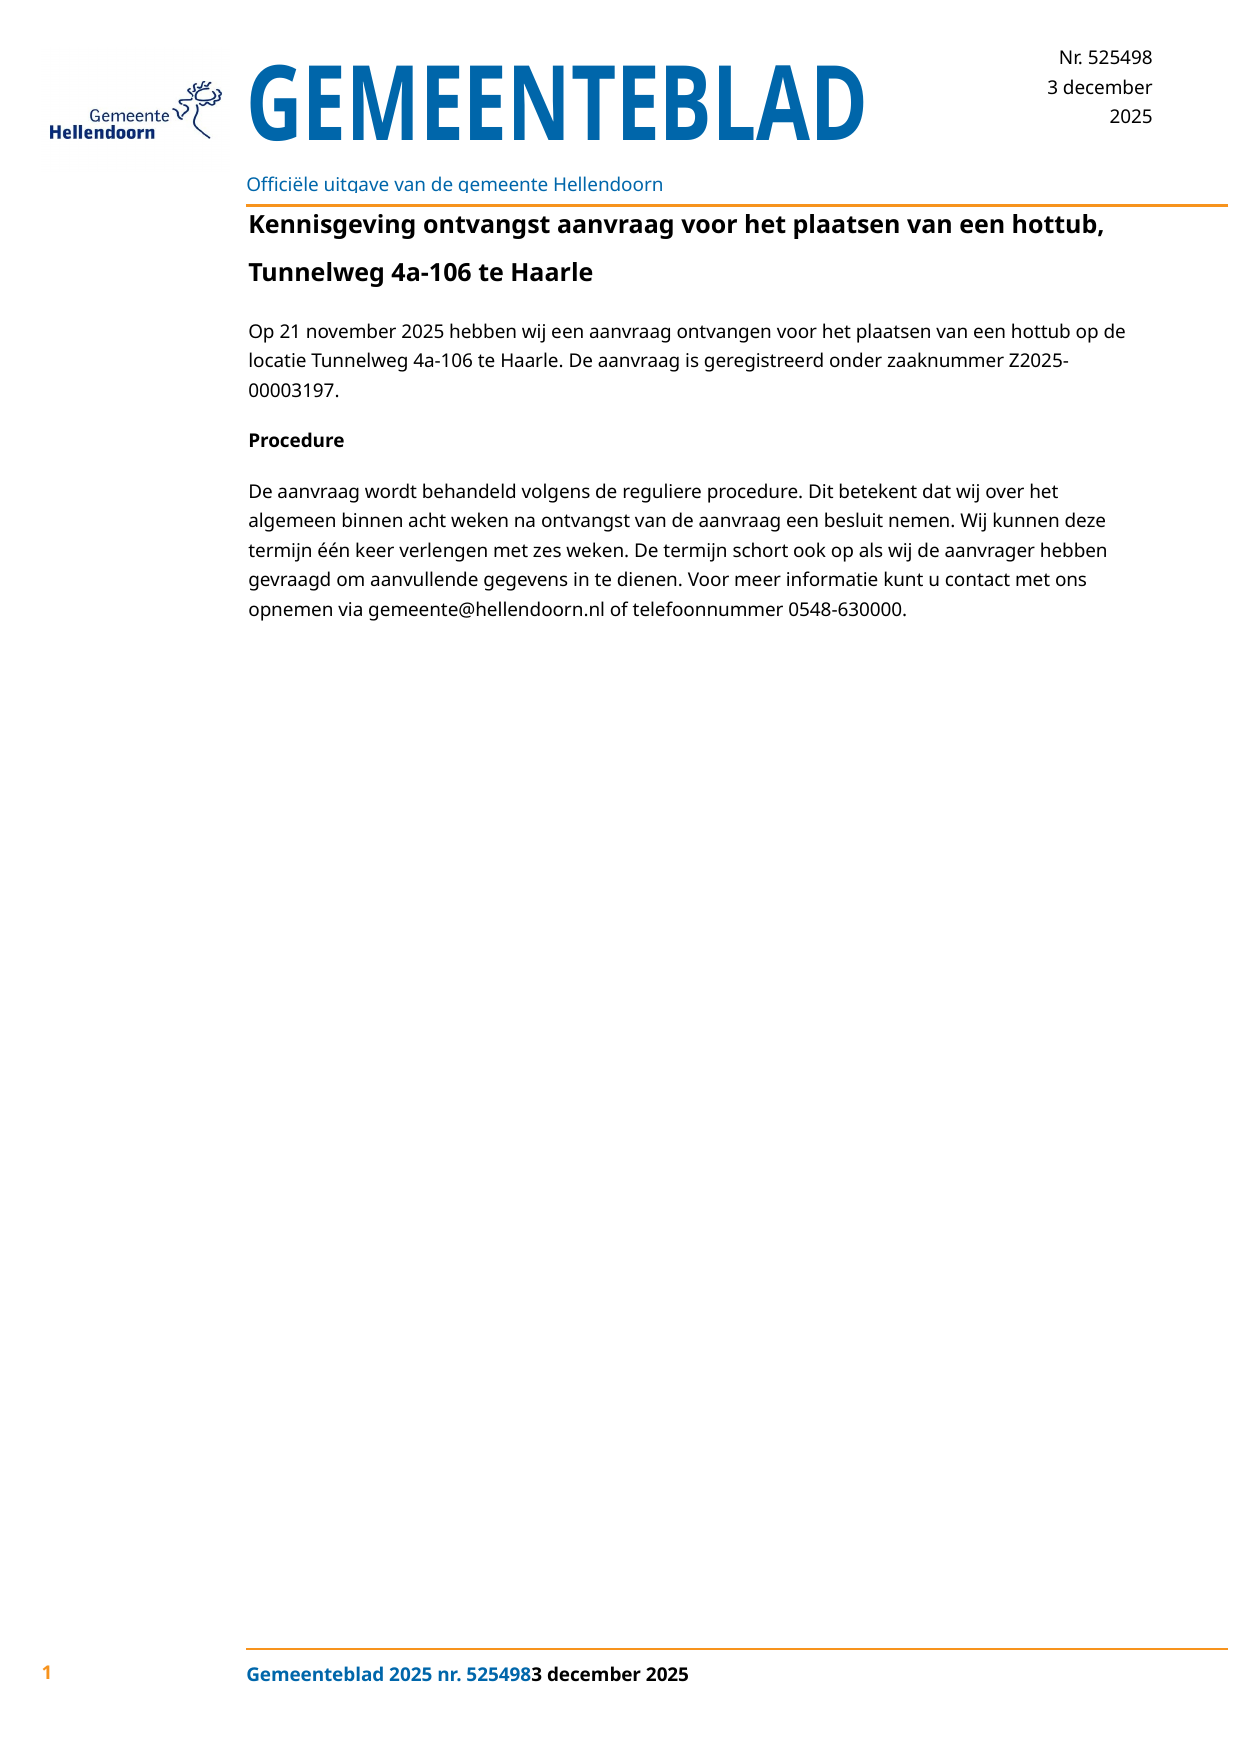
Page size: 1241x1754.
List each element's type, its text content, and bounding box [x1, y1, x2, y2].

text Kennisgeving ontvangst aanvraag voor het plaatsen van een hottub, Tunnelweg 4a-106 te Haarle [248, 207, 1152, 288]
text Procedure [248, 427, 1152, 453]
text Op 21 november 2025 hebben wij een aanvraag ontvangen voor het plaatsen van een hottub op de locatie Tunnelweg 4a-106 te Haarle. De aanvraag is geregistreerd onder zaaknummer Z2025-00003197. [248, 318, 1152, 403]
text De aanvraag wordt behandeld volgens de reguliere procedure. Dit betekent dat wij over het algemeen binnen acht weken na ontvangst van de aanvraag een besluit nemen. Wij kunnen deze termijn één keer verlengen met zes weken. De termijn schort ook op als wij de aanvrager hebben gevraagd om aanvullende gegevens in te dienen. Voor meer informatie kunt u contact met ons opnemen via gemeente@hellendoorn.nl of telefoonnummer 0548-630000. [248, 478, 1152, 622]
picture [41, 47, 231, 172]
